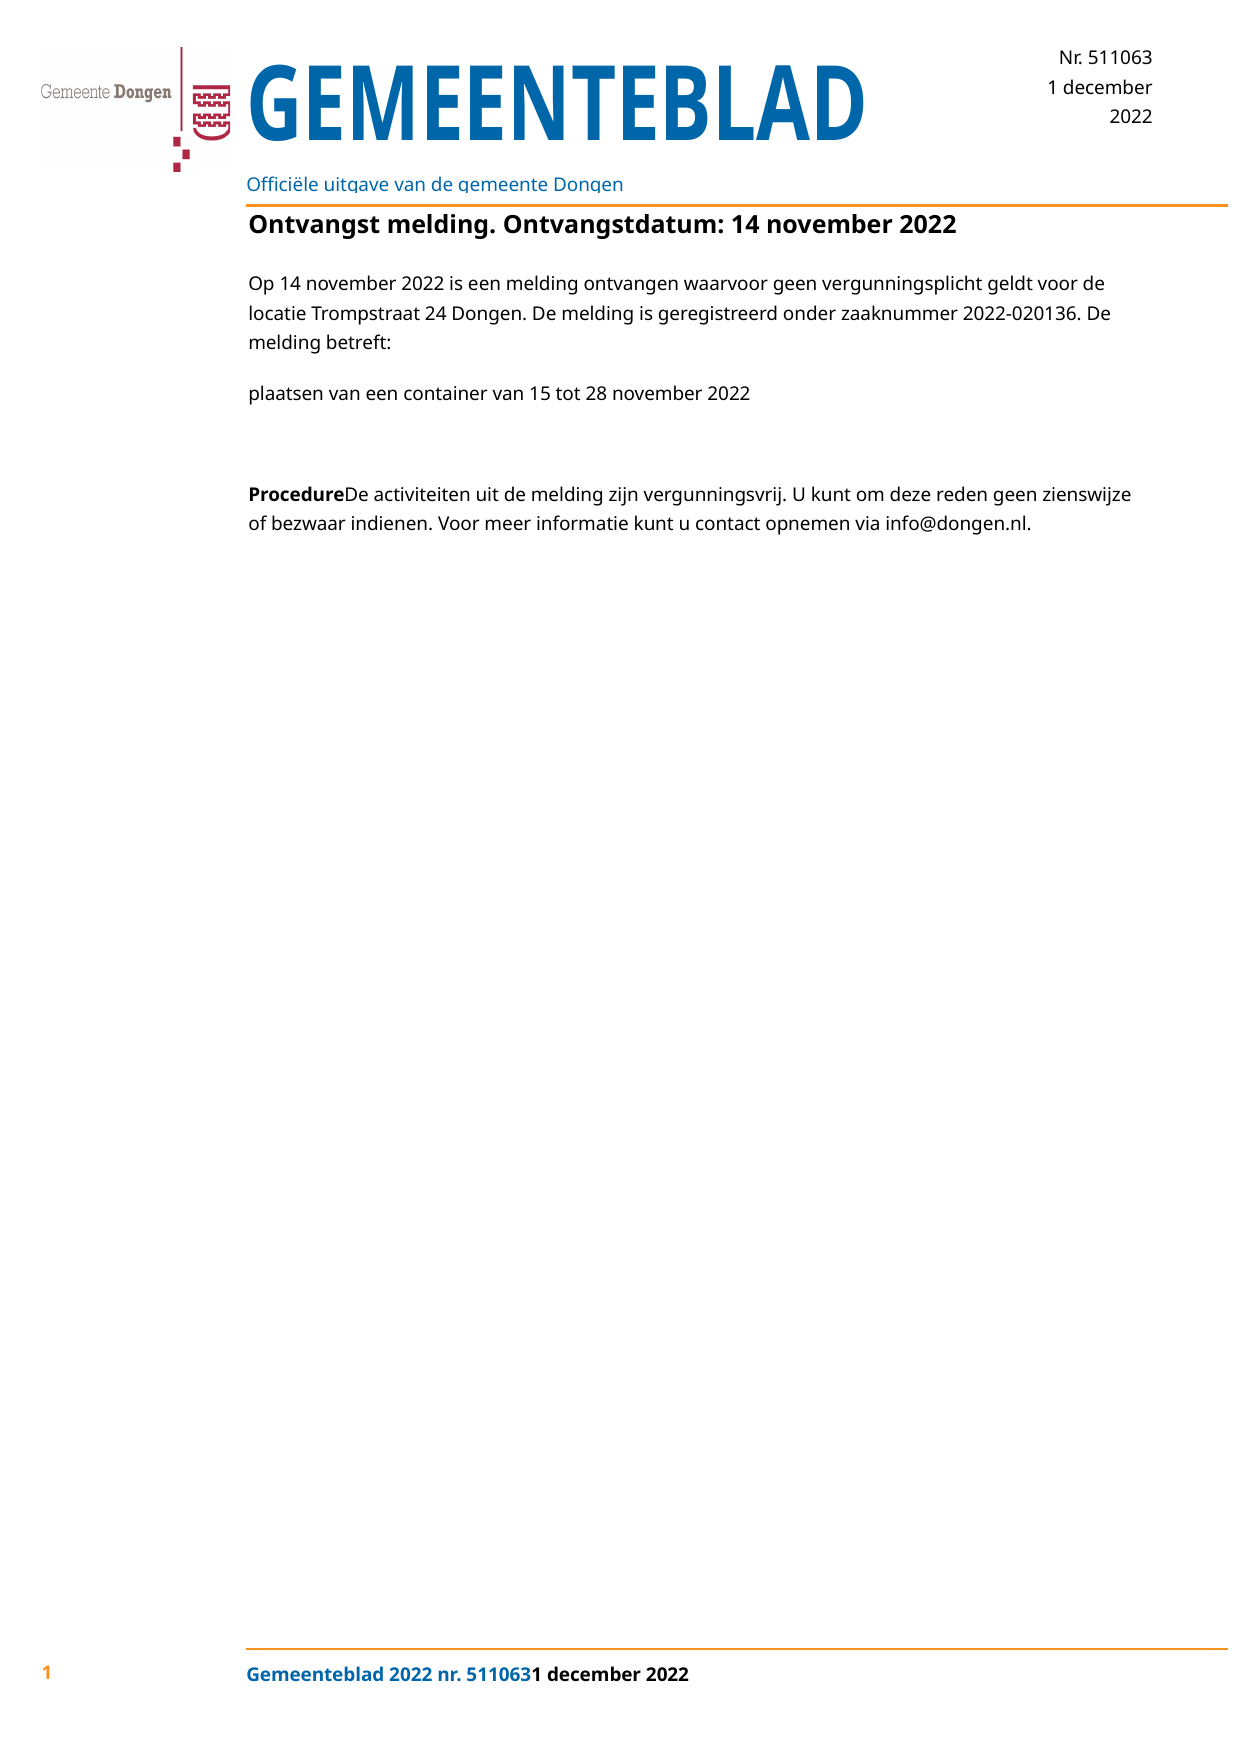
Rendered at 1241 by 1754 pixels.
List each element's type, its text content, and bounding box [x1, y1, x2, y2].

text Op 14 november 2022 is een melding ontvangen waarvoor geen vergunningsplicht geldt voor de locatie Trompstraat 24 Dongen. De melding is geregistreerd onder zaaknummer 2022-020136. De melding betreft: [248, 270, 1152, 355]
picture [41, 47, 231, 172]
text Ontvangst melding. Ontvangstdatum: 14 november 2022 [248, 207, 1152, 241]
text ProcedureDe activiteiten uit de melding zijn vergunningsvrij. U kunt om deze reden geen zienswijze of bezwaar indienen. Voor meer informatie kunt u contact opnemen via info@dongen.nl. [248, 481, 1152, 536]
text plaatsen van een container van 15 tot 28 november 2022 [248, 380, 1152, 406]
